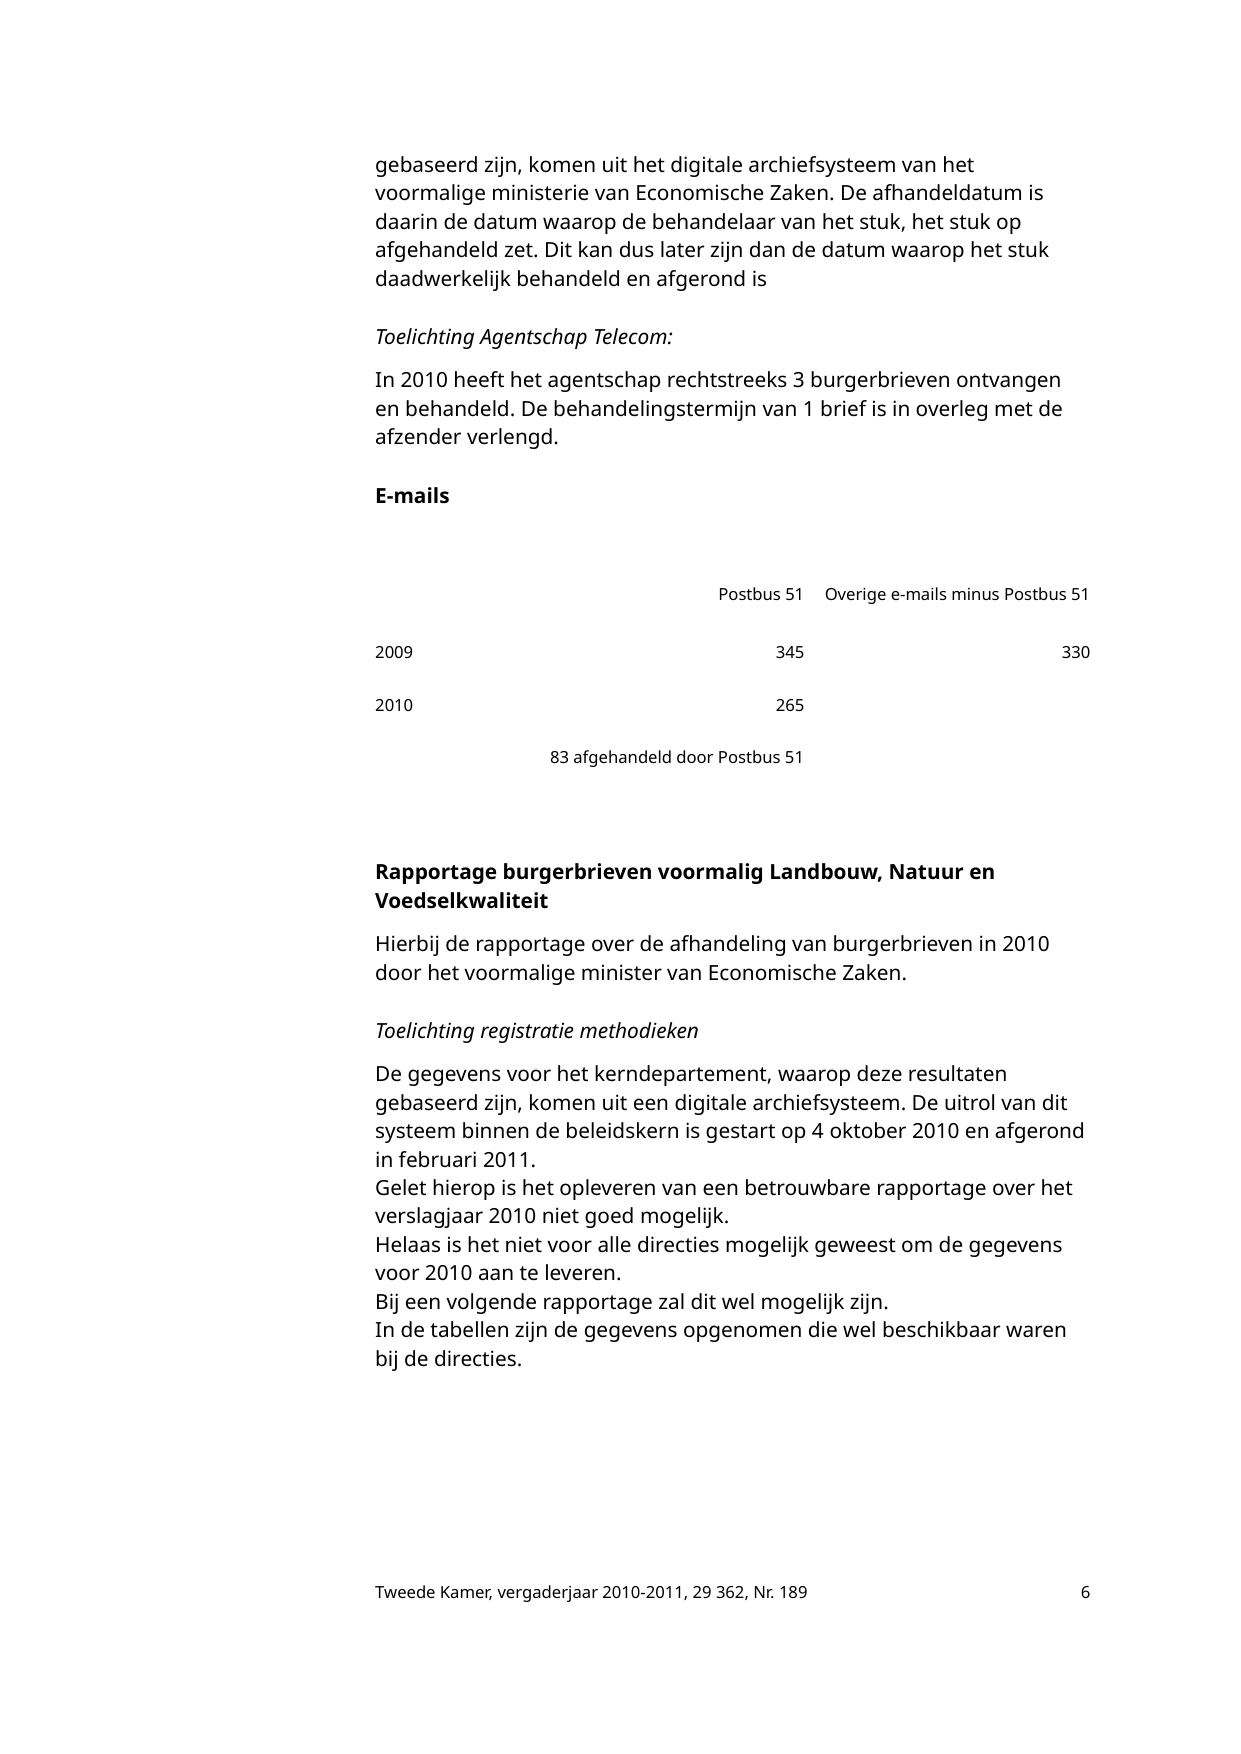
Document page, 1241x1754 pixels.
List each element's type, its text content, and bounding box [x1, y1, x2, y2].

table_header Postbus 51 [518, 582, 804, 641]
text Toelichting Agentschap Telecom: [375, 322, 1090, 351]
table_cell [804, 694, 1090, 799]
text In de tabellen zijn de gegevens opgenomen die wel beschikbaar waren bij de directies. [375, 1315, 1090, 1372]
text Gelet hierop is het opleveren van een betrouwbare rapportage over het verslagjaar 2010 niet goed mogelijk. [375, 1173, 1090, 1230]
table_header Overige e-mails minus Postbus 51 [804, 582, 1090, 641]
text E-mails [375, 481, 1090, 509]
text Bij een volgende rapportage zal dit wel mogelijk zijn. [375, 1287, 1090, 1315]
text Toelichting registratie methodieken [375, 1016, 1090, 1044]
text Helaas is het niet voor alle directies mogelijk geweest om de gegevens voor 2010 aan te leveren. [375, 1230, 1090, 1287]
text De gegevens voor het kerndepartement, waarop deze resultaten gebaseerd zijn, komen uit een digitale archiefsysteem. De uitrol van dit systeem binnen de beleidskern is gestart op 4 oktober 2010 en afgerond in februari 2011. [375, 1059, 1090, 1173]
text Hierbij de rapportage over de afhandeling van burgerbrieven in 2010 door het voormalige minister van Economische Zaken. [375, 929, 1090, 986]
table_header [375, 582, 518, 641]
table_cell 330 [804, 641, 1090, 693]
text Rapportage burgerbrieven voormalig Landbouw, Natuur en Voedselkwaliteit [375, 857, 1090, 914]
table_cell 2010 [375, 694, 518, 799]
text gebaseerd zijn, komen uit het digitale archiefsysteem van het voormalige ministerie van Economische Zaken. De afhandeldatum is daarin de datum waarop de behandelaar van het stuk, het stuk op afgehandeld zet. Dit kan dus later zijn dan de datum waarop het stuk daadwerkelijk behandeld en afgerond is [375, 150, 1090, 292]
table_cell 2009 [375, 641, 518, 693]
table_cell 265 83 afgehandeld door Postbus 51 [518, 694, 804, 799]
text In 2010 heeft het agentschap rechtstreeks 3 burgerbrieven ontvangen en behandeld. De behandelingstermijn van 1 brief is in overleg met de afzender verlengd. [375, 366, 1090, 451]
table_cell 345 [518, 641, 804, 693]
